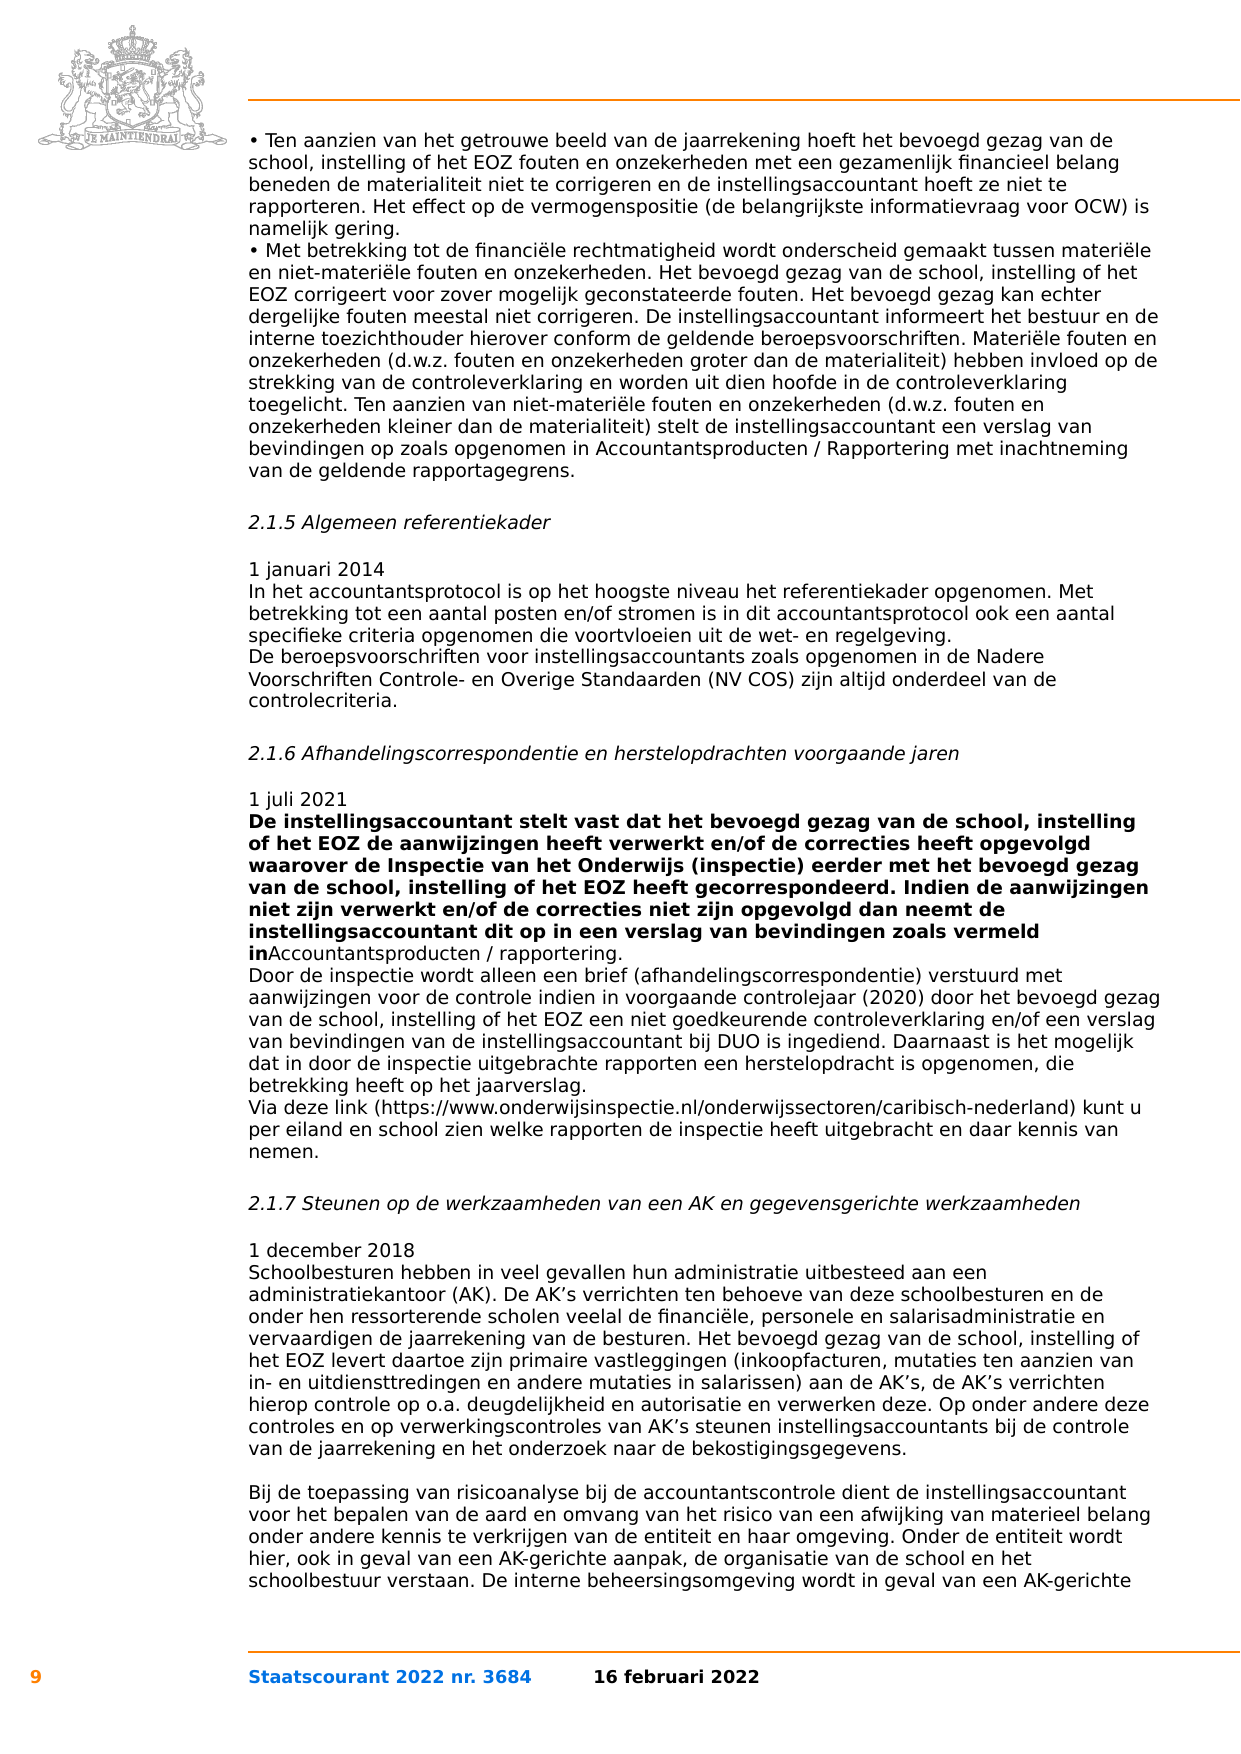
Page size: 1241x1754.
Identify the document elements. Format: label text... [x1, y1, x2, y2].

text In het accountantsprotocol is op het hoogste niveau het referentiekader opgenomen. Met betrekking tot een aantal posten en/of stromen is in dit accountantsprotocol ook een aantal specifieke criteria opgenomen die voortvloeien uit de wet- en regelgeving. [248, 581, 1163, 646]
text Via deze link (https://www.onderwijsinspectie.nl/onderwijssectoren/caribisch-nederland) kunt u per eiland en school zien welke rapporten de inspectie heeft uitgebracht en daar kennis van nemen. [248, 1097, 1163, 1163]
text • Ten aanzien van het getrouwe beeld van de jaarrekening hoeft het bevoegd gezag van de school, instelling of het EOZ fouten en onzekerheden met een gezamenlijk financieel belang beneden de materialiteit niet te corrigeren en de instellingsaccountant hoeft ze niet te rapporteren. Het effect op de vermogenspositie (de belangrijkste informatievraag voor OCW) is namelijk gering. [248, 130, 1163, 240]
subtitle 2.1.5 Algemeen referentiekader [248, 512, 1163, 533]
text De beroepsvoorschriften voor instellingsaccountants zoals opgenomen in de Nadere Voorschriften Controle- en Overige Standaarden (NV COS) zijn altijd onderdeel van de controlecriteria. [248, 646, 1163, 712]
text 1 juli 2021 [248, 789, 1163, 811]
text 1 december 2018 [248, 1240, 1163, 1262]
text • Met betrekking tot de financiële rechtmatigheid wordt onderscheid gemaakt tussen materiële en niet-materiële fouten en onzekerheden. Het bevoegd gezag van de school, instelling of het EOZ corrigeert voor zover mogelijk geconstateerde fouten. Het bevoegd gezag kan echter dergelijke fouten meestal niet corrigeren. De instellingsaccountant informeert het bestuur en de interne toezichthouder hierover conform de geldende beroepsvoorschriften. Materiële fouten en onzekerheden (d.w.z. fouten en onzekerheden groter dan de materialiteit) hebben invloed op de strekking van de controleverklaring en worden uit dien hoofde in de controleverklaring toegelicht. Ten aanzien van niet-materiële fouten en onzekerheden (d.w.z. fouten en onzekerheden kleiner dan de materialiteit) stelt de instellingsaccountant een verslag van bevindingen op zoals opgenomen in Accountantsproducten / Rapportering met inachtneming van de geldende rapportagegrens. [248, 240, 1163, 482]
subtitle 2.1.6 Afhandelingscorrespondentie en herstelopdrachten voorgaande jaren [248, 742, 1163, 764]
text Schoolbesturen hebben in veel gevallen hun administratie uitbesteed aan een administratiekantoor (AK). De AK’s verrichten ten behoeve van deze schoolbesturen en de onder hen ressorterende scholen veelal de financiële, personele en salarisadministratie en vervaardigen de jaarrekening van de besturen. Het bevoegd gezag van de school, instelling of het EOZ levert daartoe zijn primaire vastleggingen (inkoopfacturen, mutaties ten aanzien van in- en uitdiensttredingen en andere mutaties in salarissen) aan de AK’s, de AK’s verrichten hierop controle op o.a. deugdelijkheid en autorisatie en verwerken deze. Op onder andere deze controles en op verwerkingscontroles van AK’s steunen instellingsaccountants bij de controle van de jaarrekening en het onderzoek naar de bekostigingsgegevens. [248, 1262, 1163, 1460]
picture [38, 25, 227, 150]
text Door de inspectie wordt alleen een brief (afhandelingscorrespondentie) verstuurd met aanwijzingen voor de controle indien in voorgaande controlejaar (2020) door het bevoegd gezag van de school, instelling of het EOZ een niet goedkeurende controleverklaring en/of een verslag van bevindingen van de instellingsaccountant bij DUO is ingediend. Daarnaast is het mogelijk dat in door de inspectie uitgebrachte rapporten een herstelopdracht is opgenomen, die betrekking heeft op het jaarverslag. [248, 965, 1163, 1097]
text De instellingsaccountant stelt vast dat het bevoegd gezag van de school, instelling of het EOZ de aanwijzingen heeft verwerkt en/of de correcties heeft opgevolgd waarover de Inspectie van het Onderwijs (inspectie) eerder met het bevoegd gezag van de school, instelling of het EOZ heeft gecorrespondeerd. Indien de aanwijzingen niet zijn verwerkt en/of de correcties niet zijn opgevolgd dan neemt de instellingsaccountant dit op in een verslag van bevindingen zoals vermeld inAccountantsproducten / rapportering. [248, 811, 1163, 965]
subtitle 2.1.7 Steunen op de werkzaamheden van een AK en gegevensgerichte werkzaamheden [248, 1193, 1163, 1215]
text Bij de toepassing van risicoanalyse bij de accountantscontrole dient de instellingsaccountant voor het bepalen van de aard en omvang van het risico van een afwijking van materieel belang onder andere kennis te verkrijgen van de entiteit en haar omgeving. Onder de entiteit wordt hier, ook in geval van een AK-gerichte aanpak, de organisatie van de school en het schoolbestuur verstaan. De interne beheersingsomgeving wordt in geval van een AK-gerichte [248, 1482, 1163, 1592]
text 1 januari 2014 [248, 558, 1163, 581]
